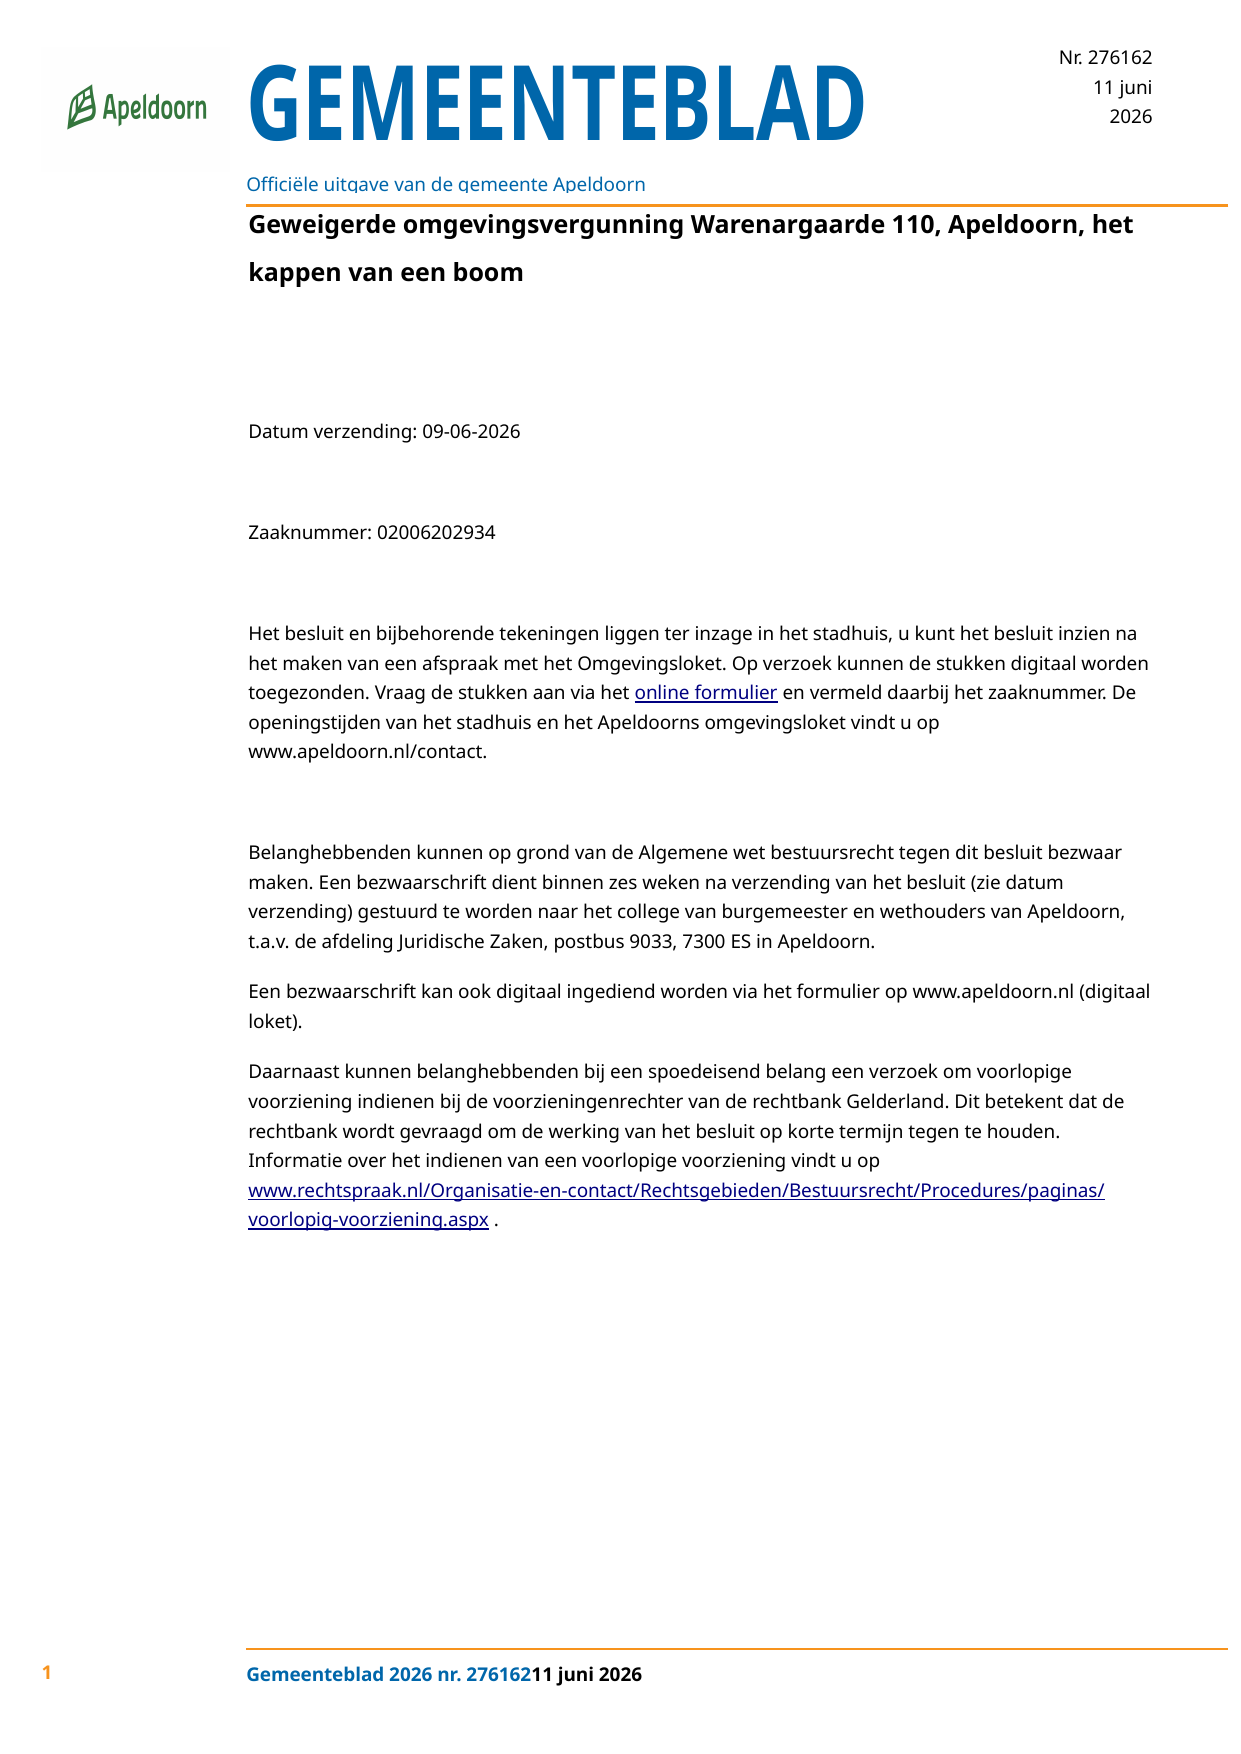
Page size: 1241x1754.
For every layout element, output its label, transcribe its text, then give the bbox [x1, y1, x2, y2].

text Een bezwaarschrift kan ook digitaal ingediend worden via het formulier op www.apeldoorn.nl (digitaal loket). [248, 979, 1152, 1034]
text Geweigerde omgevingsvergunning Warenargaarde 110, Apeldoorn, het kappen van een boom [248, 207, 1152, 288]
text Daarnaast kunnen belanghebbenden bij een spoedeisend belang een verzoek om voorlopige voorziening indienen bij de voorzieningenrechter van de rechtbank Gelderland. Dit betekent dat de rechtbank wordt gevraagd om de werking van het besluit op korte termijn tegen te houden. Informatie over het indienen van een voorlopige voorziening vindt u op www.rechtspraak.nl/Organisatie-en-contact/Rechtsgebieden/Bestuursrecht/Procedures/paginas/voorlopig-voorziening.aspx . [248, 1059, 1152, 1232]
text Zaaknummer: 02006202934 [248, 519, 1152, 545]
text Belanghebbenden kunnen op grond van de Algemene wet bestuursrecht tegen dit besluit bezwaar maken. Een bezwaarschrift dient binnen zes weken na verzending van het besluit (zie datum verzending) gestuurd te worden naar het college van burgemeester en wethouders van Apeldoorn, t.a.v. de afdeling Juridische Zaken, postbus 9033, 7300 ES in Apeldoorn. [248, 839, 1152, 954]
text Het besluit en bijbehorende tekeningen liggen ter inzage in het stadhuis, u kunt het besluit inzien na het maken van een afspraak met het Omgevingsloket. Op verzoek kunnen de stukken digitaal worden toegezonden. Vraag de stukken aan via het online formulier en vermeld daarbij het zaaknummer. De openingstijden van het stadhuis en het Apeldoorns omgevingsloket vindt u op www.apeldoorn.nl/contact. [248, 620, 1152, 764]
text Datum verzending: 09-06-2026 [248, 419, 1152, 444]
picture [41, 47, 231, 172]
